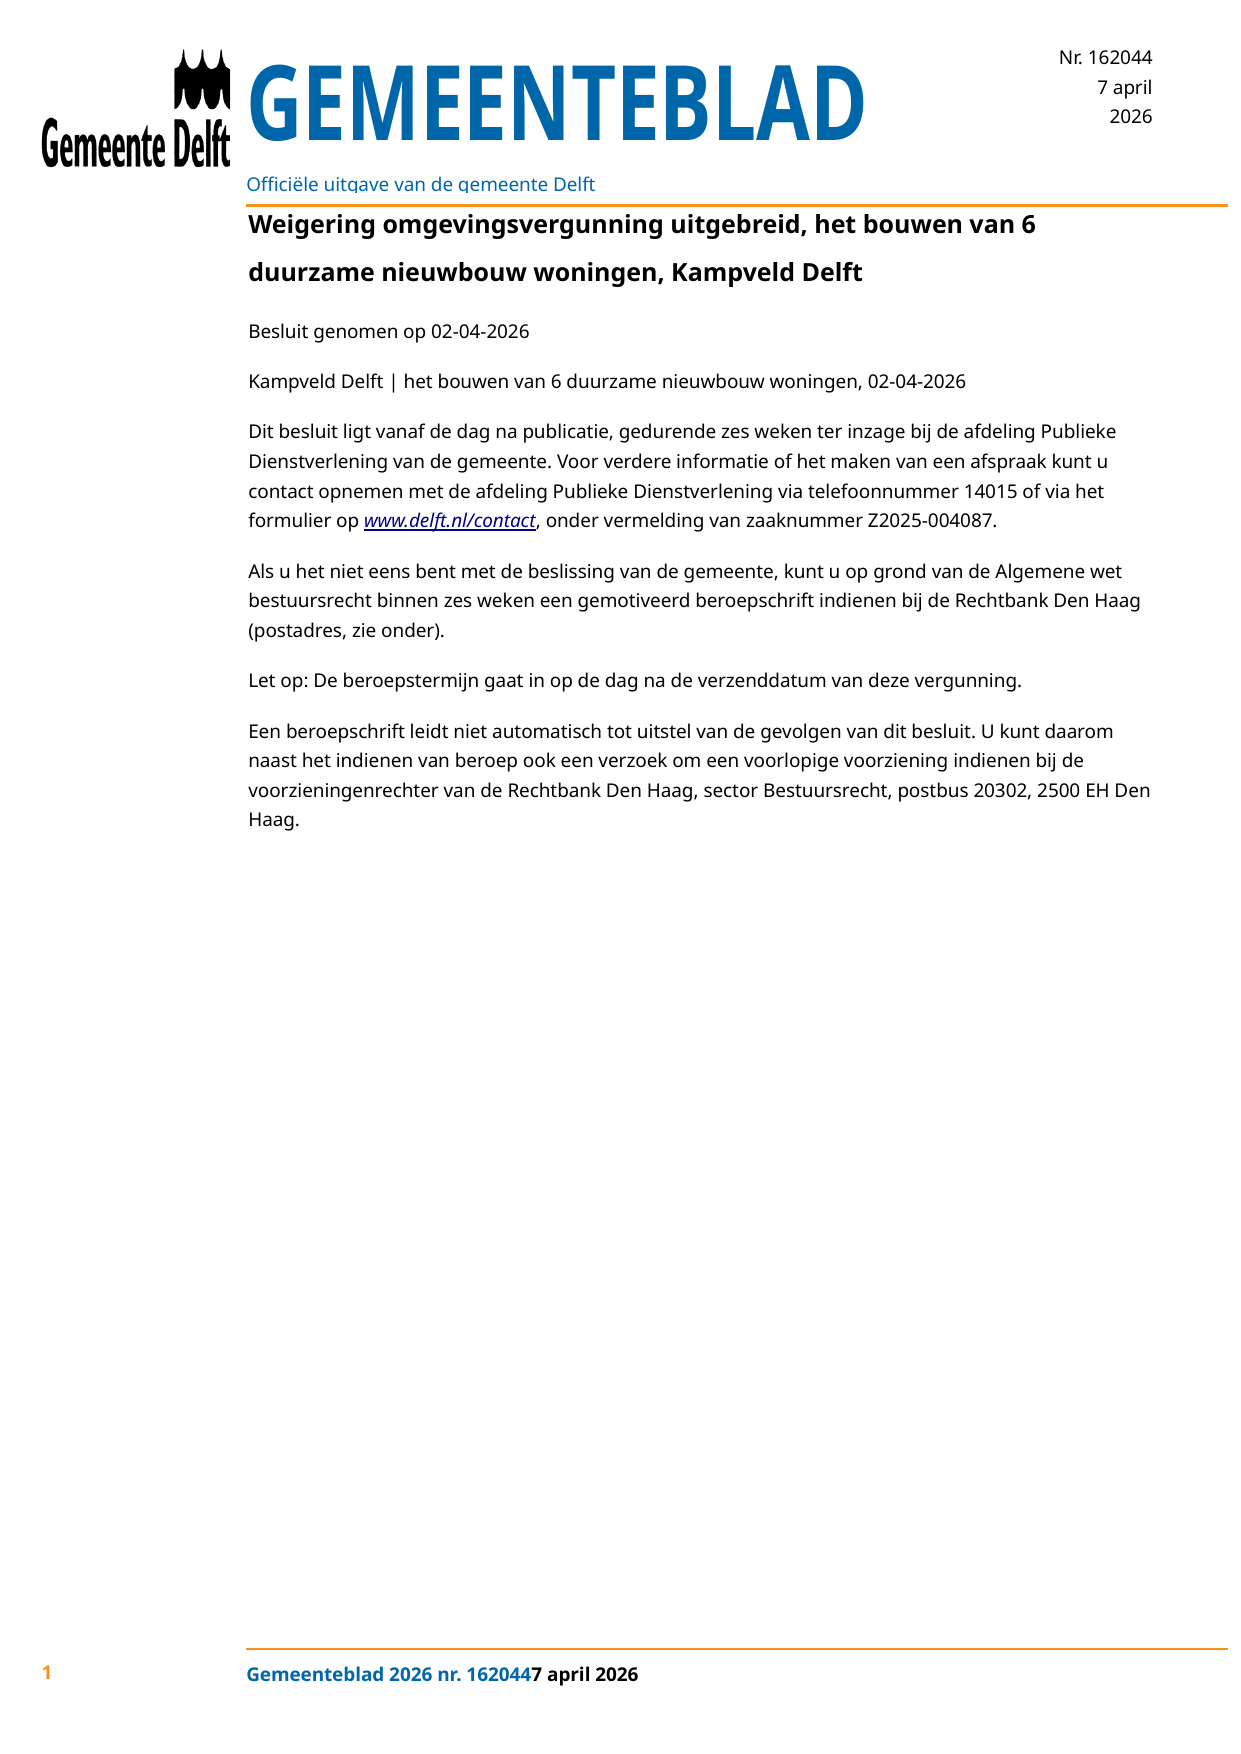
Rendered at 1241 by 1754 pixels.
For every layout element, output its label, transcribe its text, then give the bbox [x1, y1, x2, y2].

picture [41, 47, 231, 172]
text Een beroepschrift leidt niet automatisch tot uitstel van de gevolgen van dit besluit. U kunt daarom naast het indienen van beroep ook een verzoek om een voorlopige voorziening indienen bij de voorzieningenrechter van de Rechtbank Den Haag, sector Bestuursrecht, postbus 20302, 2500 EH Den Haag. [248, 718, 1152, 832]
text Weigering omgevingsvergunning uitgebreid, het bouwen van 6 duurzame nieuwbouw woningen, Kampveld Delft [248, 207, 1152, 288]
text Dit besluit ligt vanaf de dag na publicatie, gedurende zes weken ter inzage bij de afdeling Publieke Dienstverlening van de gemeente. Voor verdere informatie of het maken van een afspraak kunt u contact opnemen met de afdeling Publieke Dienstverlening via telefoonnummer 14015 of via het formulier op www.delft.nl/contact, onder vermelding van zaaknummer Z2025-004087. [248, 419, 1152, 533]
text Kampveld Delft | het bouwen van 6 duurzame nieuwbouw woningen, 02-04-2026 [248, 368, 1152, 394]
text Let op: De beroepstermijn gaat in op de dag na de verzenddatum van deze vergunning. [248, 667, 1152, 693]
text Als u het niet eens bent met de beslissing van de gemeente, kunt u op grond van de Algemene wet bestuursrecht binnen zes weken een gemotiveerd beroepschrift indienen bij de Rechtbank Den Haag (postadres, zie onder). [248, 558, 1152, 643]
text Besluit genomen op 02-04-2026 [248, 318, 1152, 344]
